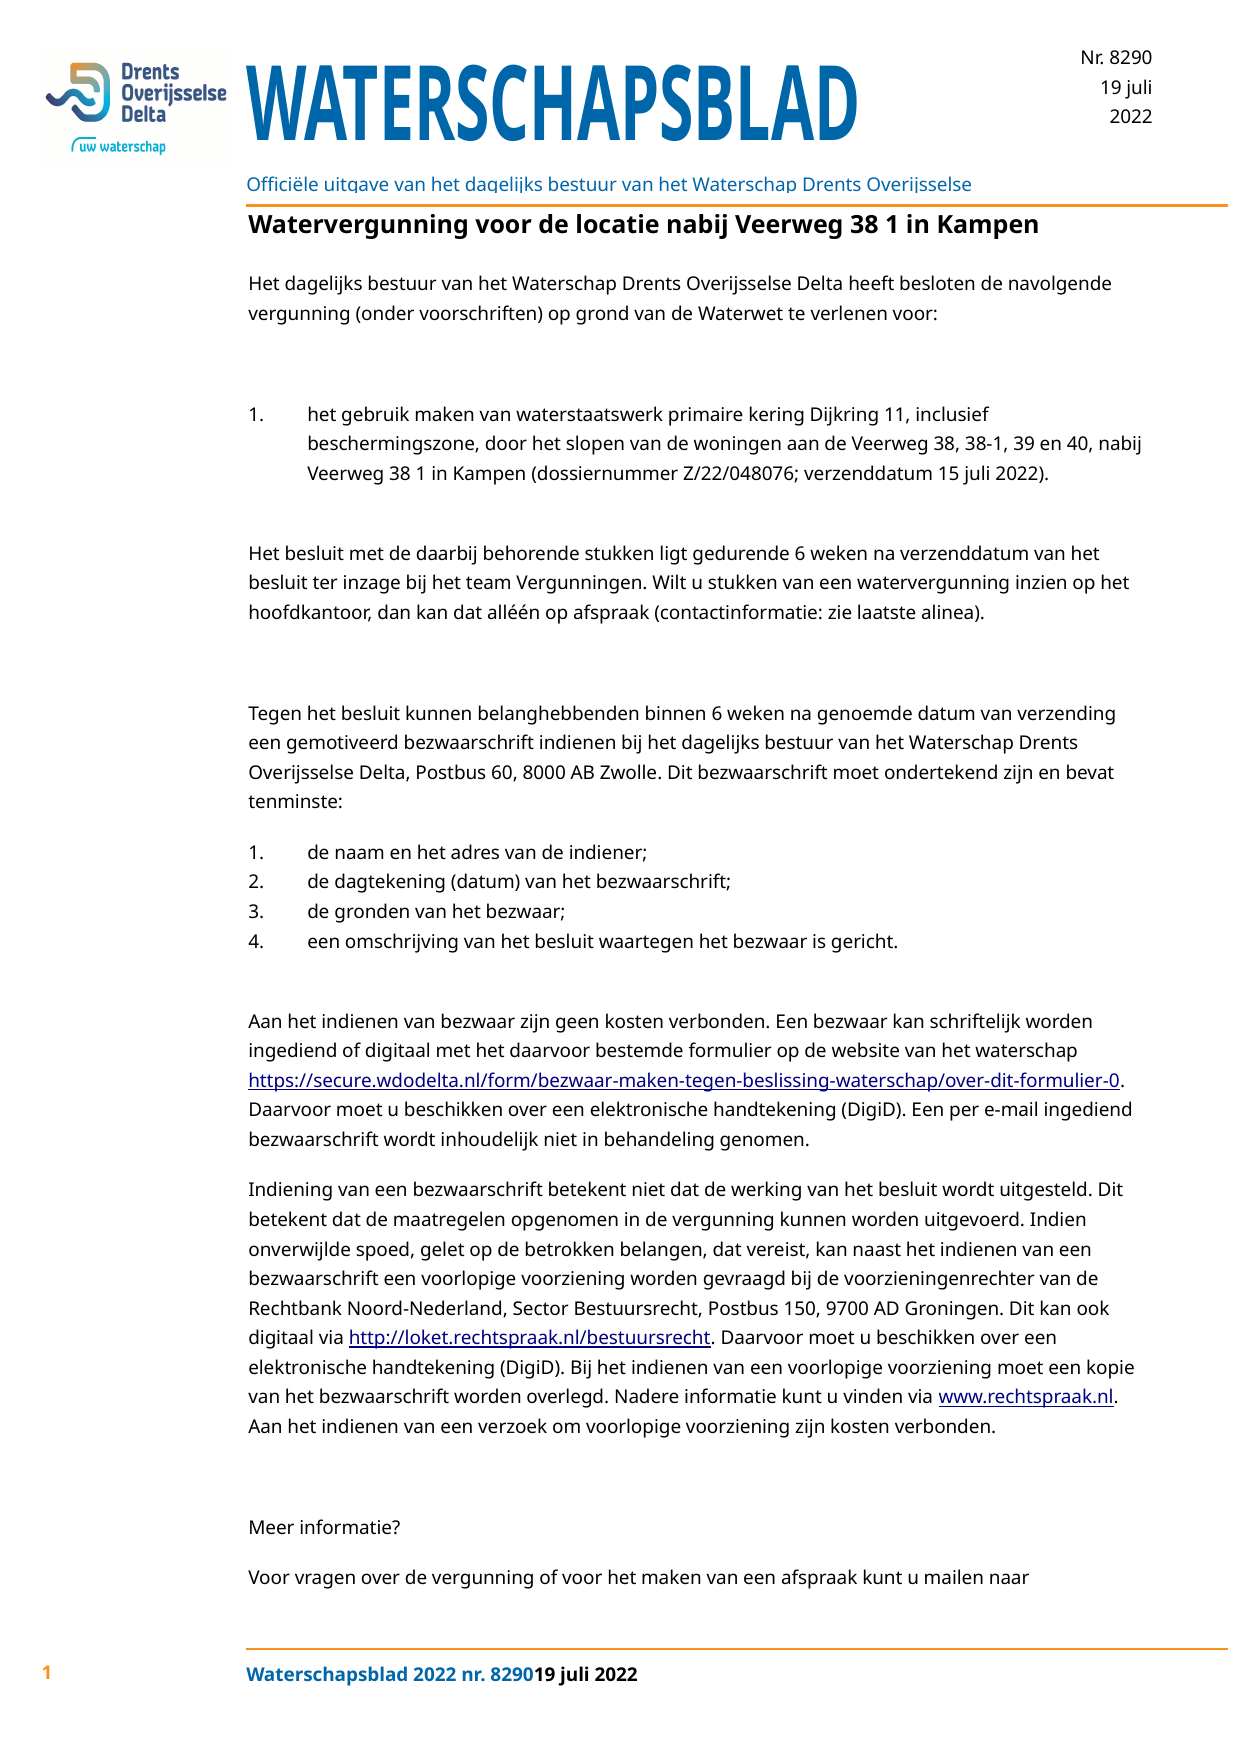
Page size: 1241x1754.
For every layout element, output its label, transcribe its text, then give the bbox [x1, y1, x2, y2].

text Watervergunning voor de locatie nabij Veerweg 38 1 in Kampen [248, 207, 1152, 241]
text Voor vragen over de vergunning of voor het maken van een afspraak kunt u mailen naar [248, 1564, 1152, 1590]
list de naam en het adres van de indiener; [248, 839, 1152, 865]
picture [41, 47, 231, 172]
list de dagtekening (datum) van het bezwaarschrift; [248, 869, 1152, 894]
list de gronden van het bezwaar; [248, 898, 1152, 924]
text Het dagelijks bestuur van het Waterschap Drents Overijsselse Delta heeft besloten de navolgende vergunning (onder voorschriften) op grond van de Waterwet te verlenen voor: [248, 270, 1152, 326]
text Het besluit met de daarbij behorende stukken ligt gedurende 6 weken na verzenddatum van het besluit ter inzage bij het team Vergunningen. Wilt u stukken van een watervergunning inzien op het hoofdkantoor, dan kan dat alléén op afspraak (contactinformatie: zie laatste alinea). [248, 540, 1152, 625]
text Tegen het besluit kunnen belanghebbenden binnen 6 weken na genoemde datum van verzending een gemotiveerd bezwaarschrift indienen bij het dagelijks bestuur van het Waterschap Drents Overijsselse Delta, Postbus 60, 8000 AB Zwolle. Dit bezwaarschrift moet ondertekend zijn en bevat tenminste: [248, 700, 1152, 814]
text Meer informatie? [248, 1514, 1152, 1540]
list het gebruik maken van waterstaatswerk primaire kering Dijkring 11, inclusief beschermingszone, door het slopen van de woningen aan de Veerweg 38, 38-1, 39 en 40, nabij Veerweg 38 1 in Kampen (dossiernummer Z/22/048076; verzenddatum 15 juli 2022). [248, 401, 1152, 486]
text Aan het indienen van bezwaar zijn geen kosten verbonden. Een bezwaar kan schriftelijk worden ingediend of digitaal met het daarvoor bestemde formulier op de website van het waterschap https://secure.wdodelta.nl/form/bezwaar-maken-tegen-beslissing-waterschap/over-dit-formulier-0. Daarvoor moet u beschikken over een elektronische handtekening (DigiD). Een per e-mail ingediend bezwaarschrift wordt inhoudelijk niet in behandeling genomen. [248, 1008, 1152, 1152]
text Indiening van een bezwaarschrift betekent niet dat de werking van het besluit wordt uitgesteld. Dit betekent dat de maatregelen opgenomen in de vergunning kunnen worden uitgevoerd. Indien onverwijlde spoed, gelet op de betrokken belangen, dat vereist, kan naast het indienen van een bezwaarschrift een voorlopige voorziening worden gevraagd bij de voorzieningenrechter van de Rechtbank Noord-Nederland, Sector Bestuursrecht, Postbus 150, 9700 AD Groningen. Dit kan ook digitaal via http://loket.rechtspraak.nl/bestuursrecht. Daarvoor moet u beschikken over een elektronische handtekening (DigiD). Bij het indienen van een voorlopige voorziening moet een kopie van het bezwaarschrift worden overlegd. Nadere informatie kunt u vinden via www.rechtspraak.nl. Aan het indienen van een verzoek om voorlopige voorziening zijn kosten verbonden. [248, 1177, 1152, 1439]
list een omschrijving van het besluit waartegen het bezwaar is gericht. [248, 928, 1152, 953]
